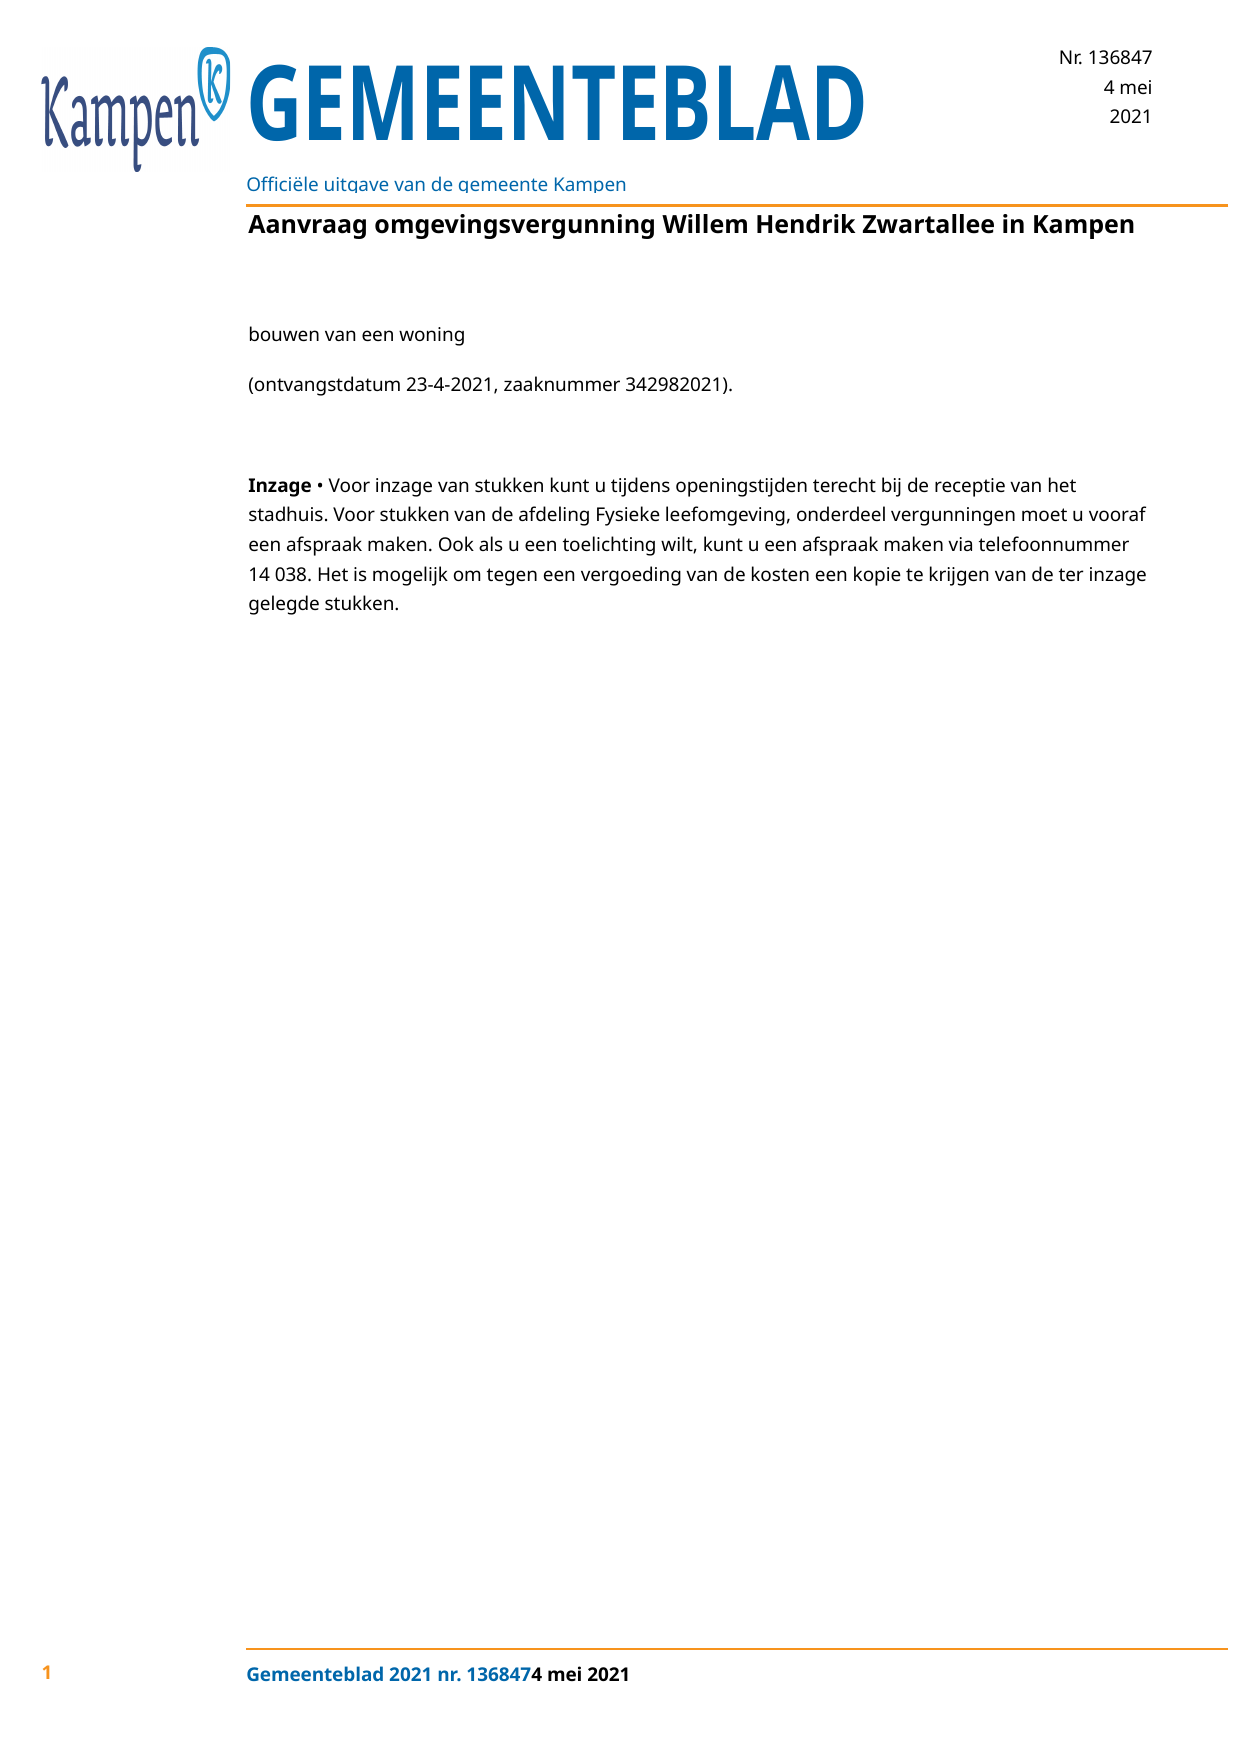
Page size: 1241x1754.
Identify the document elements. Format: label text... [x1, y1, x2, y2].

text bouwen van een woning [248, 321, 1152, 346]
picture [41, 47, 231, 172]
text (ontvangstdatum 23-4-2021, zaaknummer 342982021). [248, 371, 1152, 397]
text Inzage • Voor inzage van stukken kunt u tijdens openingstijden terecht bij de receptie van het stadhuis. Voor stukken van de afdeling Fysieke leefomgeving, onderdeel vergunningen moet u vooraf een afspraak maken. Ook als u een toelichting wilt, kunt u een afspraak maken via telefoonnummer 14 038. Het is mogelijk om tegen een vergoeding van de kosten een kopie te krijgen van de ter inzage gelegde stukken. [248, 472, 1152, 616]
text Aanvraag omgevingsvergunning Willem Hendrik Zwartallee in Kampen [248, 207, 1152, 241]
